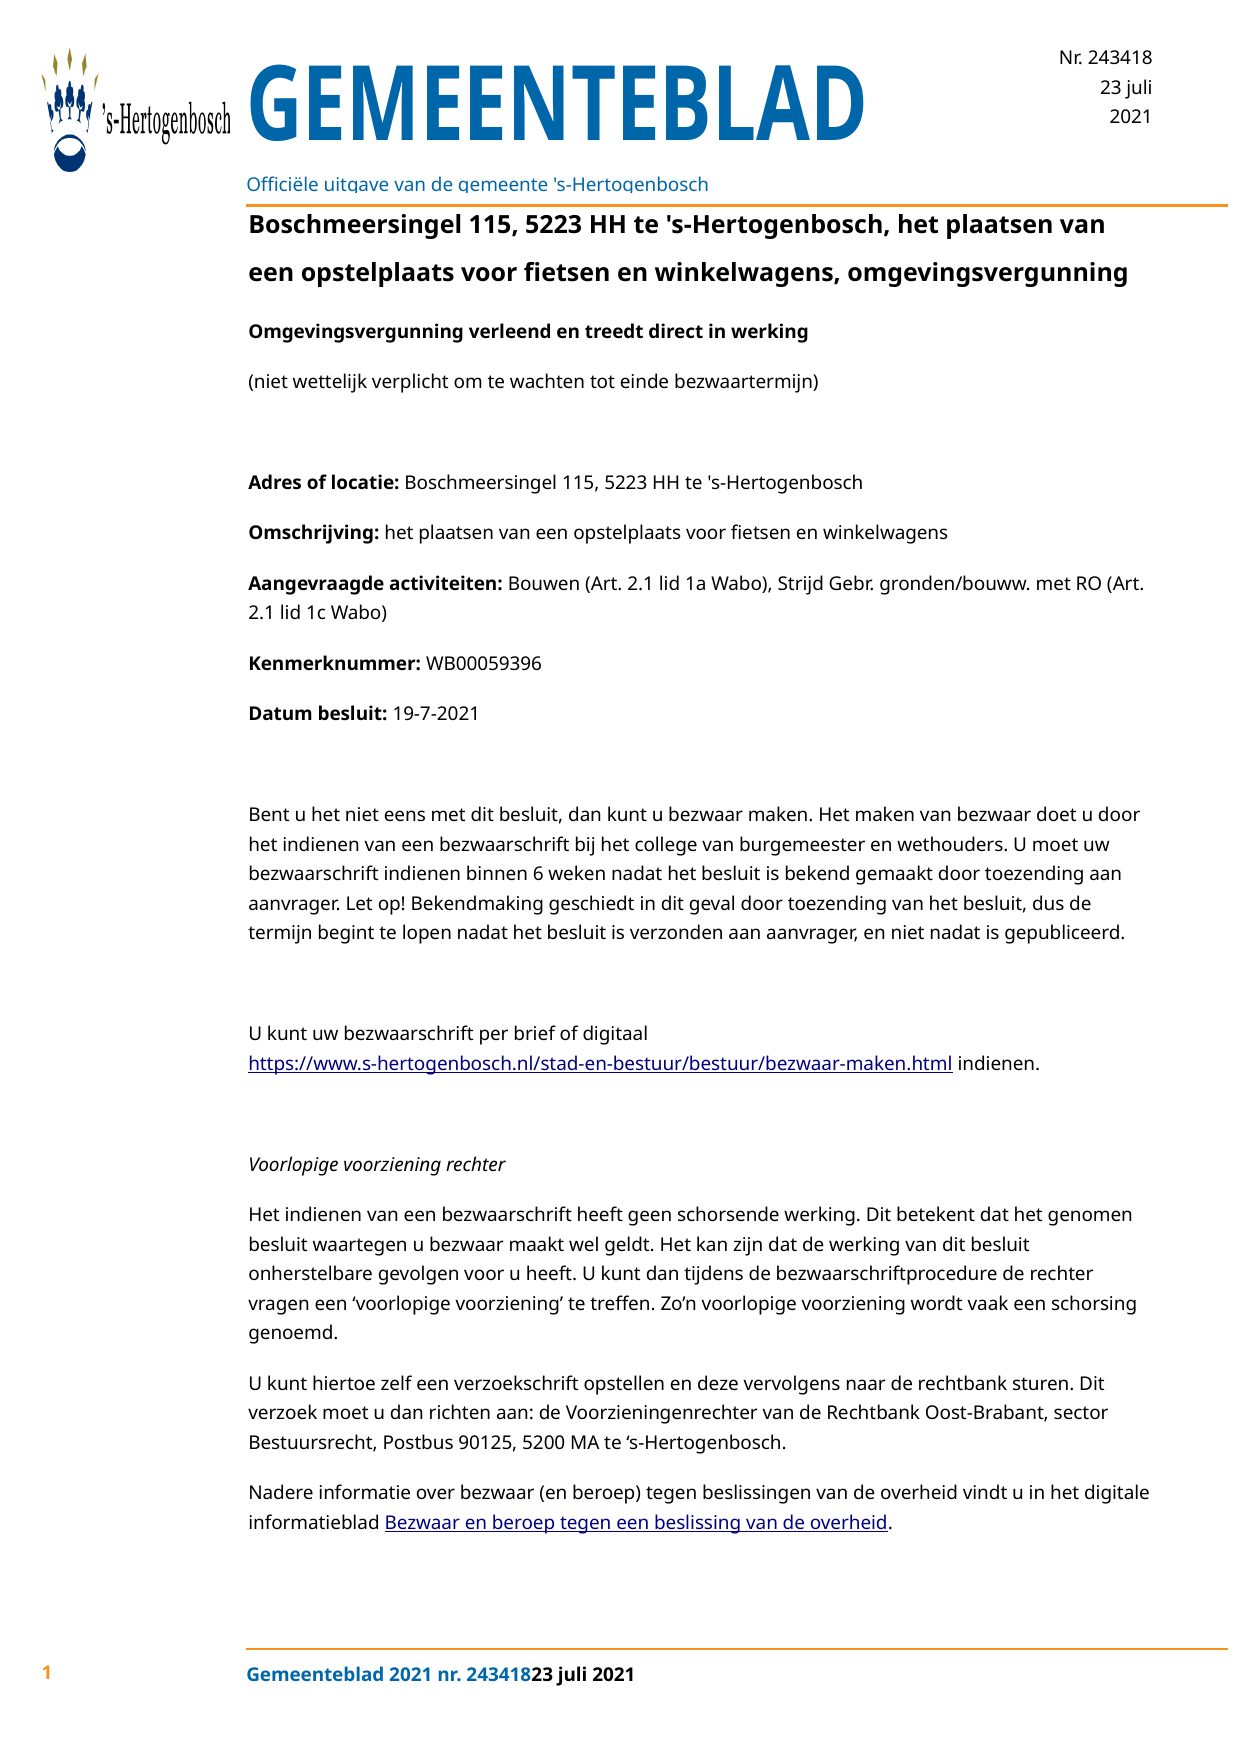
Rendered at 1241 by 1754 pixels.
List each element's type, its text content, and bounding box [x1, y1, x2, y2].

text Voorlopige voorziening rechter [248, 1151, 1152, 1177]
text Kenmerknummer: WB00059396 [248, 650, 1152, 676]
text Datum besluit: 19-7-2021 [248, 700, 1152, 726]
text (niet wettelijk verplicht om te wachten tot einde bezwaartermijn) [248, 368, 1152, 394]
text Boschmeersingel 115, 5223 HH te 's-Hertogenbosch, het plaatsen van een opstelplaats voor fietsen en winkelwagens, omgevingsvergunning [248, 207, 1152, 288]
picture [41, 47, 231, 172]
text U kunt uw bezwaarschrift per brief of digitaal https://www.s-hertogenbosch.nl/stad-en-bestuur/bestuur/bezwaar-maken.html indienen. [248, 1020, 1152, 1076]
text U kunt hiertoe zelf een verzoekschrift opstellen en deze vervolgens naar de rechtbank sturen. Dit verzoek moet u dan richten aan: de Voorzieningenrechter van de Rechtbank Oost-Brabant, sector Bestuursrecht, Postbus 90125, 5200 MA te ‘s-Hertogenbosch. [248, 1370, 1152, 1455]
text Omgevingsvergunning verleend en treedt direct in werking [248, 318, 1152, 344]
text Nadere informatie over bezwaar (en beroep) tegen beslissingen van de overheid vindt u in het digitale informatieblad Bezwaar en beroep tegen een beslissing van de overheid. [248, 1479, 1152, 1535]
text Het indienen van een bezwaarschrift heeft geen schorsende werking. Dit betekent dat het genomen besluit waartegen u bezwaar maakt wel geldt. Het kan zijn dat de werking van dit besluit onherstelbare gevolgen voor u heeft. U kunt dan tijdens de bezwaarschriftprocedure de rechter vragen een ‘voorlopige voorziening’ te treffen. Zo’n voorlopige voorziening wordt vaak een schorsing genoemd. [248, 1201, 1152, 1345]
text Aangevraagde activiteiten: Bouwen (Art. 2.1 lid 1a Wabo), Strijd Gebr. gronden/bouww. met RO (Art. 2.1 lid 1c Wabo) [248, 570, 1152, 625]
text Omschrijving: het plaatsen van een opstelplaats voor fietsen en winkelwagens [248, 519, 1152, 545]
text Adres of locatie: Boschmeersingel 115, 5223 HH te 's-Hertogenbosch [248, 469, 1152, 495]
text Bent u het niet eens met dit besluit, dan kunt u bezwaar maken. Het maken van bezwaar doet u door het indienen van een bezwaarschrift bij het college van burgemeester en wethouders. U moet uw bezwaarschrift indienen binnen 6 weken nadat het besluit is bekend gemaakt door toezending aan aanvrager. Let op! Bekendmaking geschiedt in dit geval door toezending van het besluit, dus de termijn begint te lopen nadat het besluit is verzonden aan aanvrager, en niet nadat is gepubliceerd. [248, 801, 1152, 945]
